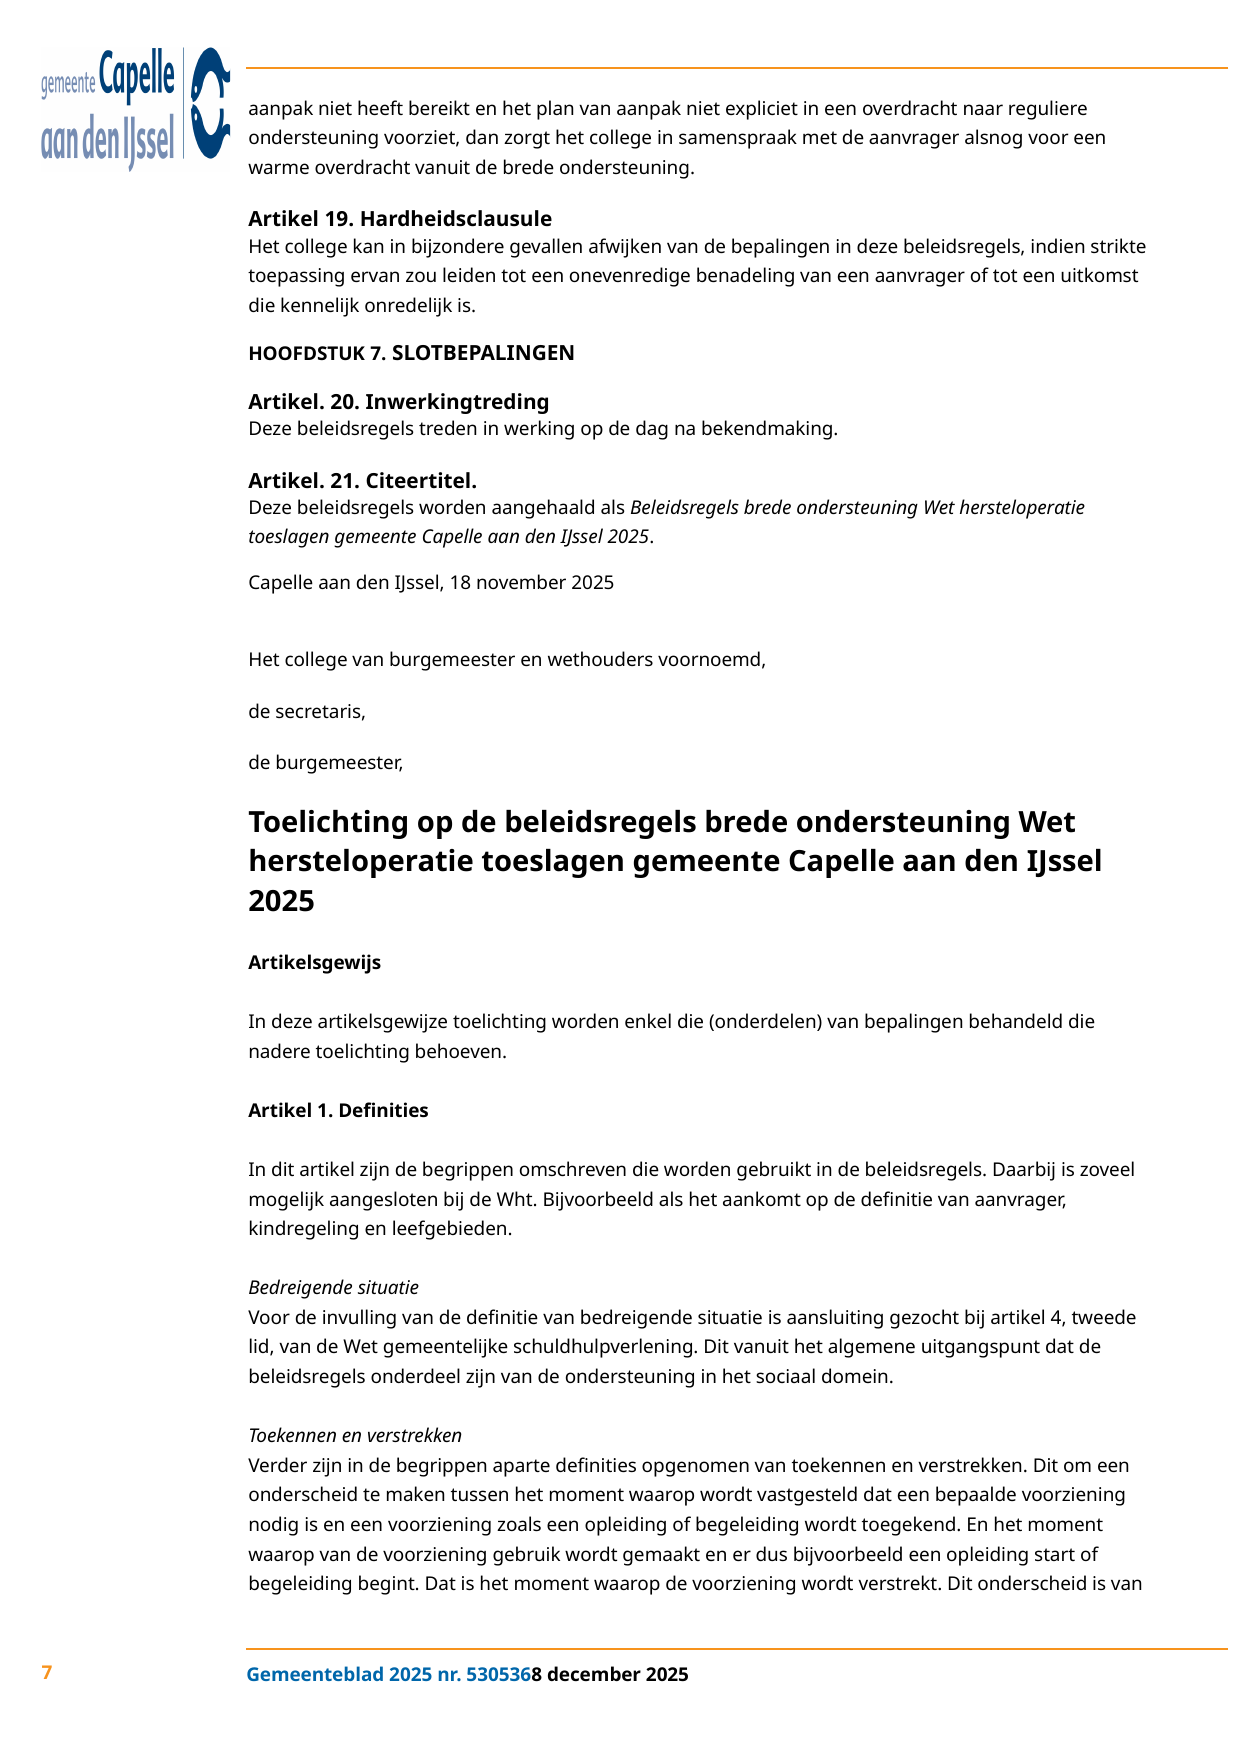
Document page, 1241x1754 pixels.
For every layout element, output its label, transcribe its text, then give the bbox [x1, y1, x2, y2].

text Artikel 19. Hardheidsclausule [248, 204, 1152, 233]
text Artikel 1. Definities [248, 1097, 1152, 1123]
text Toelichting op de beleidsregels brede ondersteuning Wet hersteloperatie toeslagen gemeente Capelle aan den IJssel 2025 [248, 801, 1152, 920]
picture [41, 47, 231, 172]
text Toekennen en verstrekken [248, 1422, 1152, 1448]
text de burgemeester, [248, 749, 1152, 775]
text Bedreigende situatie [248, 1274, 1152, 1300]
text HOOFDSTUK 7. SLOTBEPALINGEN [248, 338, 1152, 366]
text Deze beleidsregels treden in werking op de dag na bekendmaking. [248, 415, 1152, 441]
text Voor de invulling van de definitie van bedreigende situatie is aansluiting gezocht bij artikel 4, tweede lid, van de Wet gemeentelijke schuldhulpverlening. Dit vanuit het algemene uitgangspunt dat de beleidsregels onderdeel zijn van de ondersteuning in het sociaal domein. [248, 1304, 1152, 1389]
text Deze beleidsregels worden aangehaald als Beleidsregels brede ondersteuning Wet hersteloperatie toeslagen gemeente Capelle aan den IJssel 2025. [248, 494, 1152, 549]
text In dit artikel zijn de begrippen omschreven die worden gebruikt in de beleidsregels. Daarbij is zoveel mogelijk aangesloten bij de Wht. Bijvoorbeeld als het aankomt op de definitie van aanvrager, kindregeling en leefgebieden. [248, 1156, 1152, 1241]
text Artikelsgewijs [248, 949, 1152, 975]
text de secretaris, [248, 698, 1152, 724]
text Het college van burgemeester en wethouders voornoemd, [248, 647, 1152, 672]
text Het college kan in bijzondere gevallen afwijken van de bepalingen in deze beleidsregels, indien strikte toepassing ervan zou leiden tot een onevenredige benadeling van een aanvrager of tot een uitkomst die kennelijk onredelijk is. [248, 233, 1152, 318]
text Capelle aan den IJssel, 18 november 2025 [248, 569, 1152, 595]
text Artikel. 21. Citeertitel. [248, 466, 1152, 494]
text Artikel. 20. Inwerkingtreding [248, 387, 1152, 415]
text Verder zijn in de begrippen aparte definities opgenomen van toekennen en verstrekken. Dit om een onderscheid te maken tussen het moment waarop wordt vastgesteld dat een bepaalde voorziening nodig is en een voorziening zoals een opleiding of begeleiding wordt toegekend. En het moment waarop van de voorziening gebruik wordt gemaakt en er dus bijvoorbeeld een opleiding start of begeleiding begint. Dat is het moment waarop de voorziening wordt verstrekt. Dit onderscheid is van [248, 1452, 1152, 1596]
text aanpak niet heeft bereikt en het plan van aanpak niet expliciet in een overdracht naar reguliere ondersteuning voorziet, dan zorgt het college in samenspraak met de aanvrager alsnog voor een warme overdracht vanuit de brede ondersteuning. [248, 95, 1152, 180]
text In deze artikelsgewijze toelichting worden enkel die (onderdelen) van bepalingen behandeld die nadere toelichting behoeven. [248, 1008, 1152, 1064]
